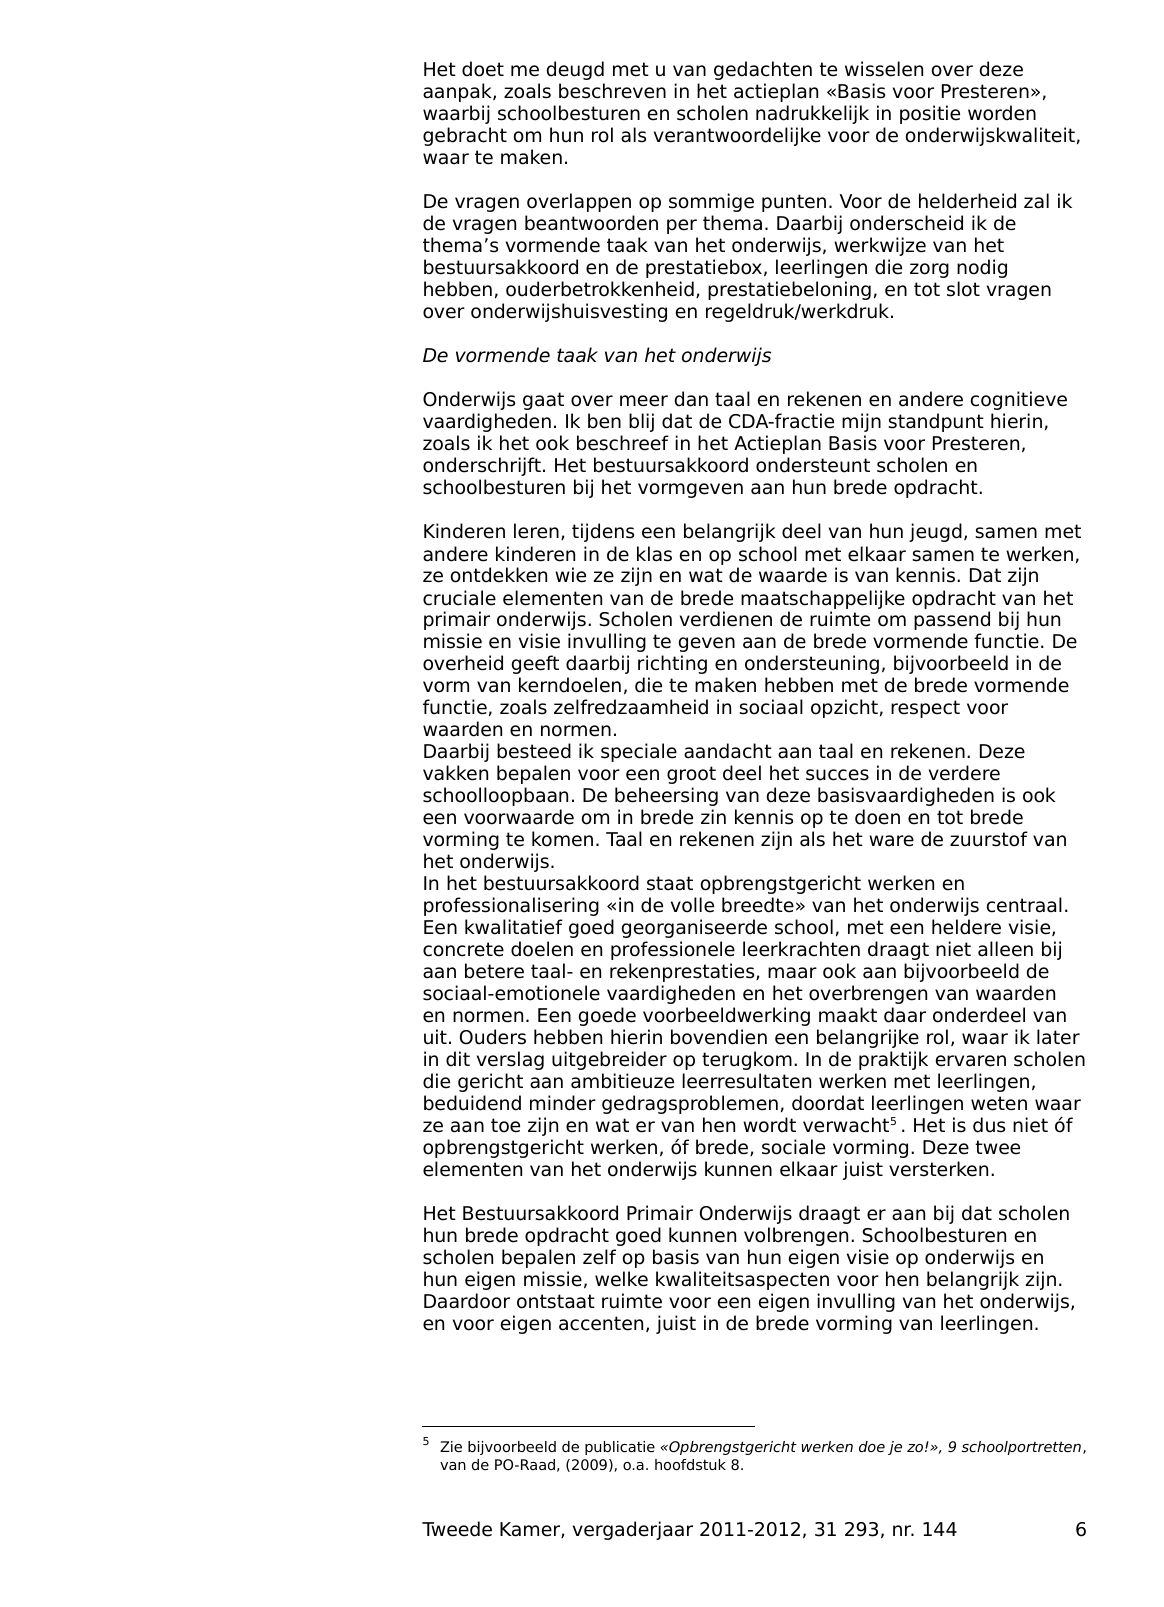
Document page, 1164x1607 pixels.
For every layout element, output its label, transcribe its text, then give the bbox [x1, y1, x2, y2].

text Het doet me deugd met u van gedachten te wisselen over deze aanpak, zoals beschreven in het actieplan «Basis voor Presteren», waarbij schoolbesturen en scholen nadrukkelijk in positie worden gebracht om hun rol als verantwoordelijke voor de onderwijskwaliteit, waar te maken. [422, 59, 1087, 169]
text Daarbij besteed ik speciale aandacht aan taal en rekenen. Deze vakken bepalen voor een groot deel het succes in de verdere schoolloopbaan. De beheersing van deze basisvaardigheden is ook een voorwaarde om in brede zin kennis op te doen en tot brede vorming te komen. Taal en rekenen zijn als het ware de zuurstof van het onderwijs. [422, 741, 1087, 873]
text Onderwijs gaat over meer dan taal en rekenen en andere cognitieve vaardigheden. Ik ben blij dat de CDA-fractie mijn standpunt hierin, zoals ik het ook beschreef in het Actieplan Basis voor Presteren, onderschrijft. Het bestuursakkoord ondersteunt scholen en schoolbesturen bij het vormgeven aan hun brede opdracht. [422, 389, 1087, 499]
subtitle De vormende taak van het onderwijs [422, 345, 1087, 367]
text Het Bestuursakkoord Primair Onderwijs draagt er aan bij dat scholen hun brede opdracht goed kunnen volbrengen. Schoolbesturen en scholen bepalen zelf op basis van hun eigen visie op onderwijs en hun eigen missie, welke kwaliteitsaspecten voor hen belangrijk zijn. Daardoor ontstaat ruimte voor een eigen invulling van het onderwijs, en voor eigen accenten, juist in de brede vorming van leerlingen. [422, 1203, 1087, 1335]
text In het bestuursakkoord staat opbrengstgericht werken en professionalisering «in de volle breedte» van het onderwijs centraal. Een kwalitatief goed georganiseerde school, met een heldere visie, concrete doelen en professionele leerkrachten draagt niet alleen bij aan betere taal- en rekenprestaties, maar ook aan bijvoorbeeld de sociaal-emotionele vaardigheden en het overbrengen van waarden en normen. Een goede voorbeeldwerking maakt daar onderdeel van uit. Ouders hebben hierin bovendien een belangrijke rol, waar ik later in dit verslag uitgebreider op terugkom. In de praktijk ervaren scholen die gericht aan ambitieuze leerresultaten werken met leerlingen, beduidend minder gedragsproblemen, doordat leerlingen weten waar ze aan toe zijn en wat er van hen wordt verwacht. Het is dus niet óf opbrengstgericht werken, óf brede, sociale vorming. Deze twee elementen van het onderwijs kunnen elkaar juist versterken. [422, 873, 1087, 1181]
text Kinderen leren, tijdens een belangrijk deel van hun jeugd, samen met andere kinderen in de klas en op school met elkaar samen te werken, ze ontdekken wie ze zijn en wat de waarde is van kennis. Dat zijn cruciale elementen van de brede maatschappelijke opdracht van het primair onderwijs. Scholen verdienen de ruimte om passend bij hun missie en visie invulling te geven aan de brede vormende functie. De overheid geeft daarbij richting en ondersteuning, bijvoorbeeld in de vorm van kerndoelen, die te maken hebben met de brede vormende functie, zoals zelfredzaamheid in sociaal opzicht, respect voor waarden en normen. [422, 521, 1087, 741]
text De vragen overlappen op sommige punten. Voor de helderheid zal ik de vragen beantwoorden per thema. Daarbij onderscheid ik de thema’s vormende taak van het onderwijs, werkwijze van het bestuursakkoord en de prestatiebox, leerlingen die zorg nodig hebben, ouderbetrokkenheid, prestatiebeloning, en tot slot vragen over onderwijshuisvesting en regeldruk/werkdruk. [422, 191, 1087, 323]
text Zie bijvoorbeeld de publicatie «Opbrengstgericht werken doe je zo!», 9 schoolportretten, van de PO-Raad, (2009), o.a. hoofdstuk 8. [422, 1435, 1087, 1474]
